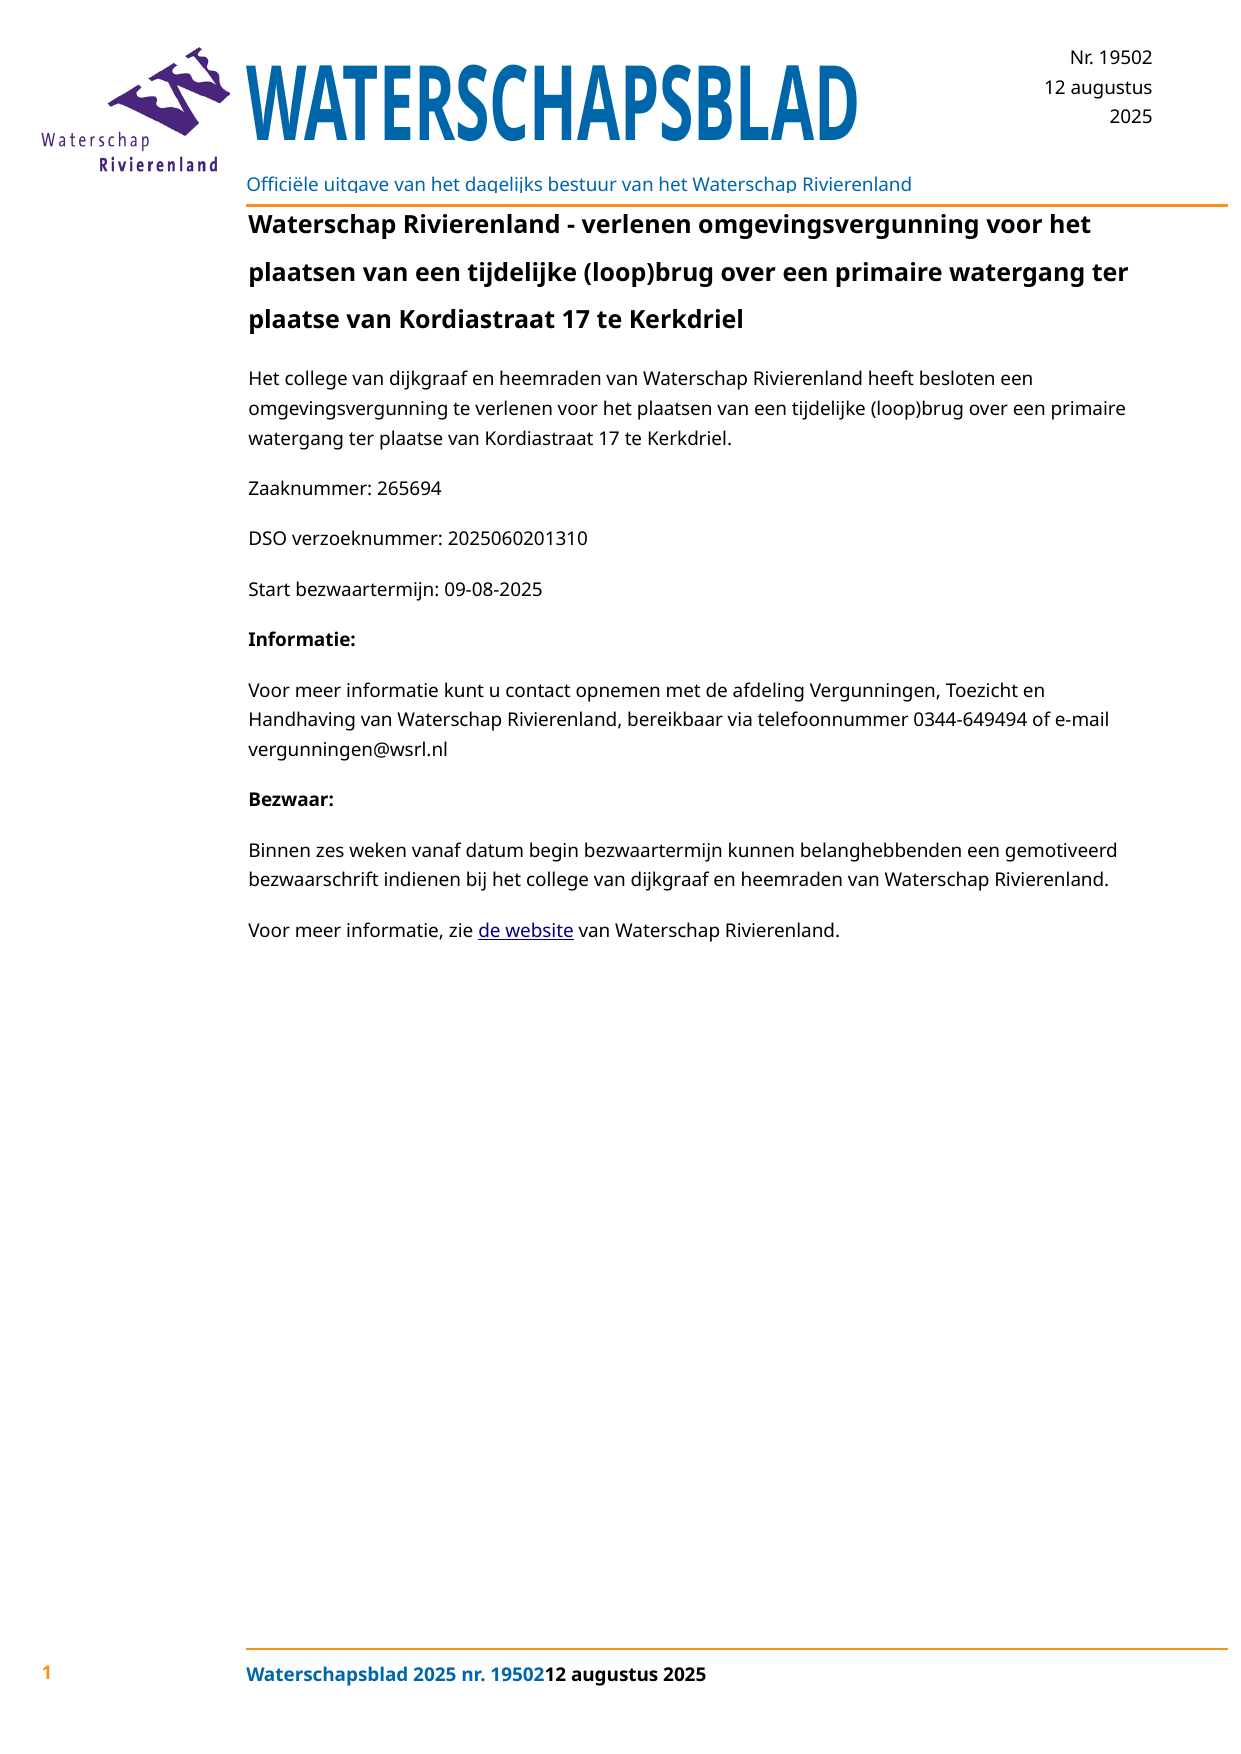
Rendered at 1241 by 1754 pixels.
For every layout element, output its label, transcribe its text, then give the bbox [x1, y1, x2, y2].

text Start bezwaartermijn: 09-08-2025 [248, 576, 1152, 602]
text Informatie: [248, 626, 1152, 652]
text Waterschap Rivierenland - verlenen omgevingsvergunning voor het plaatsen van een tijdelijke (loop)brug over een primaire watergang ter plaatse van Kordiastraat 17 te Kerkdriel [248, 207, 1152, 336]
text Voor meer informatie, zie de website van Waterschap Rivierenland. [248, 917, 1152, 942]
text Voor meer informatie kunt u contact opnemen met de afdeling Vergunningen, Toezicht en Handhaving van Waterschap Rivierenland, bereikbaar via telefoonnummer 0344-649494 of e-mail vergunningen@wsrl.nl [248, 677, 1152, 762]
text Het college van dijkgraaf en heemraden van Waterschap Rivierenland heeft besloten een omgevingsvergunning te verlenen voor het plaatsen van een tijdelijke (loop)brug over een primaire watergang ter plaatse van Kordiastraat 17 te Kerkdriel. [248, 366, 1152, 450]
picture [41, 47, 231, 172]
text Zaaknummer: 265694 [248, 475, 1152, 501]
text Bezwaar: [248, 786, 1152, 812]
text DSO verzoeknummer: 2025060201310 [248, 526, 1152, 551]
text Binnen zes weken vanaf datum begin bezwaartermijn kunnen belanghebbenden een gemotiveerd bezwaarschrift indienen bij het college van dijkgraaf en heemraden van Waterschap Rivierenland. [248, 837, 1152, 892]
